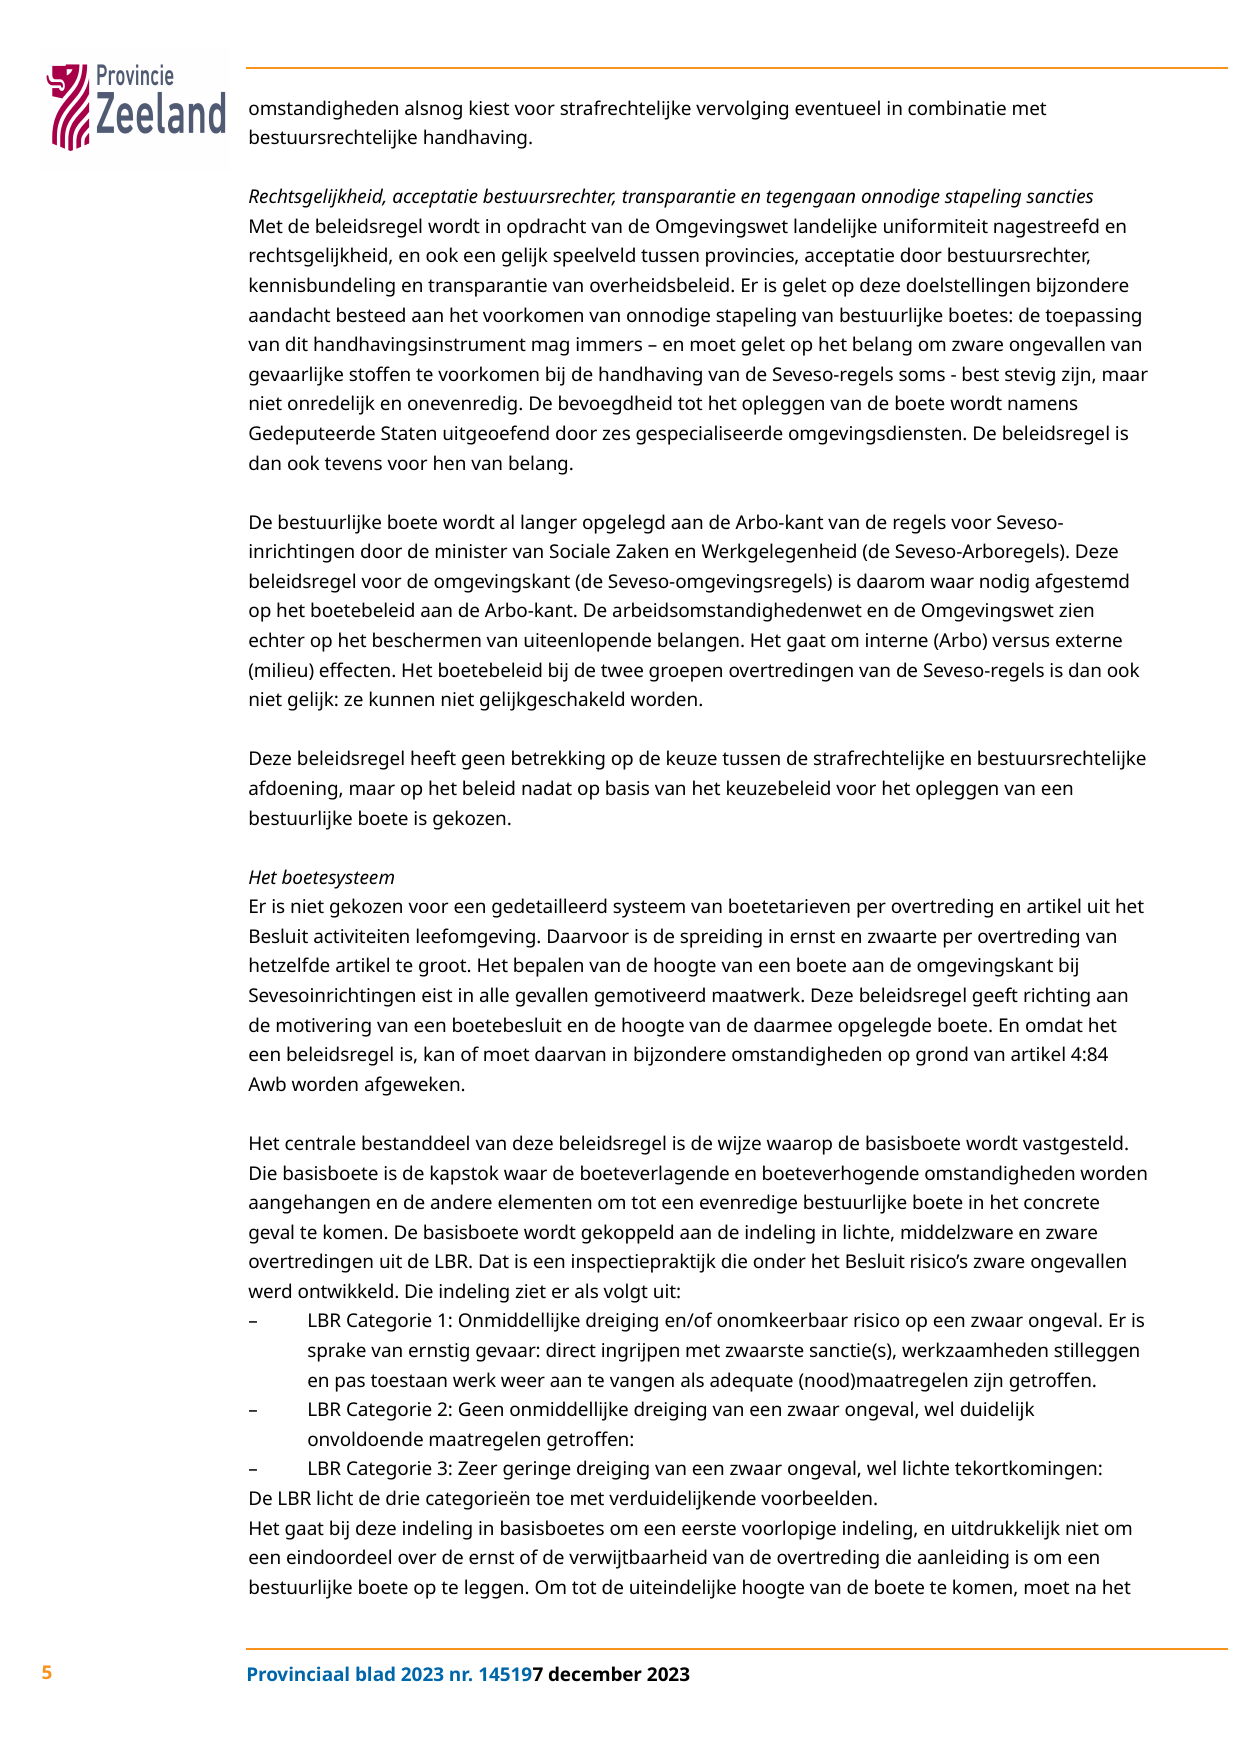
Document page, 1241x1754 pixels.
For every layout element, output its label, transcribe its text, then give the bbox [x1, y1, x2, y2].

text De LBR licht de drie categorieën toe met verduidelijkende voorbeelden. [248, 1485, 1152, 1511]
text De bestuurlijke boete wordt al langer opgelegd aan de Arbo-kant van de regels voor Seveso-inrichtingen door de minister van Sociale Zaken en Werkgelegenheid (de Seveso-Arboregels). Deze beleidsregel voor de omgevingskant (de Seveso-omgevingsregels) is daarom waar nodig afgestemd op het boetebeleid aan de Arbo-kant. De arbeidsomstandighedenwet en de Omgevingswet zien echter op het beschermen van uiteenlopende belangen. Het gaat om interne (Arbo) versus externe (milieu) effecten. Het boetebeleid bij de twee groepen overtredingen van de Seveso-regels is dan ook niet gelijk: ze kunnen niet gelijkgeschakeld worden. [248, 509, 1152, 712]
text Het boetesysteem [248, 864, 1152, 890]
text Deze beleidsregel heeft geen betrekking op de keuze tussen de strafrechtelijke en bestuursrechtelijke afdoening, maar op het beleid nadat op basis van het keuzebeleid voor het opleggen van een bestuurlijke boete is gekozen. [248, 746, 1152, 831]
picture [41, 47, 231, 172]
text Rechtsgelijkheid, acceptatie bestuursrechter, transparantie en tegengaan onnodige stapeling sancties [248, 183, 1152, 209]
text Het gaat bij deze indeling in basisboetes om een eerste voorlopige indeling, en uitdrukkelijk niet om een eindoordeel over de ernst of de verwijtbaarheid van de overtreding die aanleiding is om een bestuurlijke boete op te leggen. Om tot de uiteindelijke hoogte van de boete te komen, moet na het [248, 1515, 1152, 1600]
list LBR Categorie 3: Zeer geringe dreiging van een zwaar ongeval, wel lichte tekortkomingen: [248, 1456, 1152, 1481]
list LBR Categorie 2: Geen onmiddellijke dreiging van een zwaar ongeval, wel duidelijk onvoldoende maatregelen getroffen: [248, 1396, 1152, 1452]
text omstandigheden alsnog kiest voor strafrechtelijke vervolging eventueel in combinatie met bestuursrechtelijke handhaving. [248, 95, 1152, 150]
text Er is niet gekozen voor een gedetailleerd systeem van boetetarieven per overtreding en artikel uit het Besluit activiteiten leefomgeving. Daarvoor is de spreiding in ernst en zwaarte per overtreding van hetzelfde artikel te groot. Het bepalen van de hoogte van een boete aan de omgevingskant bij Sevesoinrichtingen eist in alle gevallen gemotiveerd maatwerk. Deze beleidsregel geeft richting aan de motivering van een boetebesluit en de hoogte van de daarmee opgelegde boete. En omdat het een beleidsregel is, kan of moet daarvan in bijzondere omstandigheden op grond van artikel 4:84 Awb worden afgeweken. [248, 893, 1152, 1097]
text Het centrale bestanddeel van deze beleidsregel is de wijze waarop de basisboete wordt vastgesteld. Die basisboete is de kapstok waar de boeteverlagende en boeteverhogende omstandigheden worden aangehangen en de andere elementen om tot een evenredige bestuurlijke boete in het concrete geval te komen. De basisboete wordt gekoppeld aan de indeling in lichte, middelzware en zware overtredingen uit de LBR. Dat is een inspectiepraktijk die onder het Besluit risico’s zware ongevallen werd ontwikkeld. Die indeling ziet er als volgt uit: [248, 1130, 1152, 1304]
text Met de beleidsregel wordt in opdracht van de Omgevingswet landelijke uniformiteit nagestreefd en rechtsgelijkheid, en ook een gelijk speelveld tussen provincies, acceptatie door bestuursrechter, kennisbundeling en transparantie van overheidsbeleid. Er is gelet op deze doelstellingen bijzondere aandacht besteed aan het voorkomen van onnodige stapeling van bestuurlijke boetes: de toepassing van dit handhavingsinstrument mag immers – en moet gelet op het belang om zware ongevallen van gevaarlijke stoffen te voorkomen bij de handhaving van de Seveso-regels soms - best stevig zijn, maar niet onredelijk en onevenredig. De bevoegdheid tot het opleggen van de boete wordt namens Gedeputeerde Staten uitgeoefend door zes gespecialiseerde omgevingsdiensten. De beleidsregel is dan ook tevens voor hen van belang. [248, 213, 1152, 476]
list LBR Categorie 1: Onmiddellijke dreiging en/of onomkeerbaar risico op een zwaar ongeval. Er is sprake van ernstig gevaar: direct ingrijpen met zwaarste sanctie(s), werkzaamheden stilleggen en pas toestaan werk weer aan te vangen als adequate (nood)maatregelen zijn getroffen. [248, 1308, 1152, 1393]
